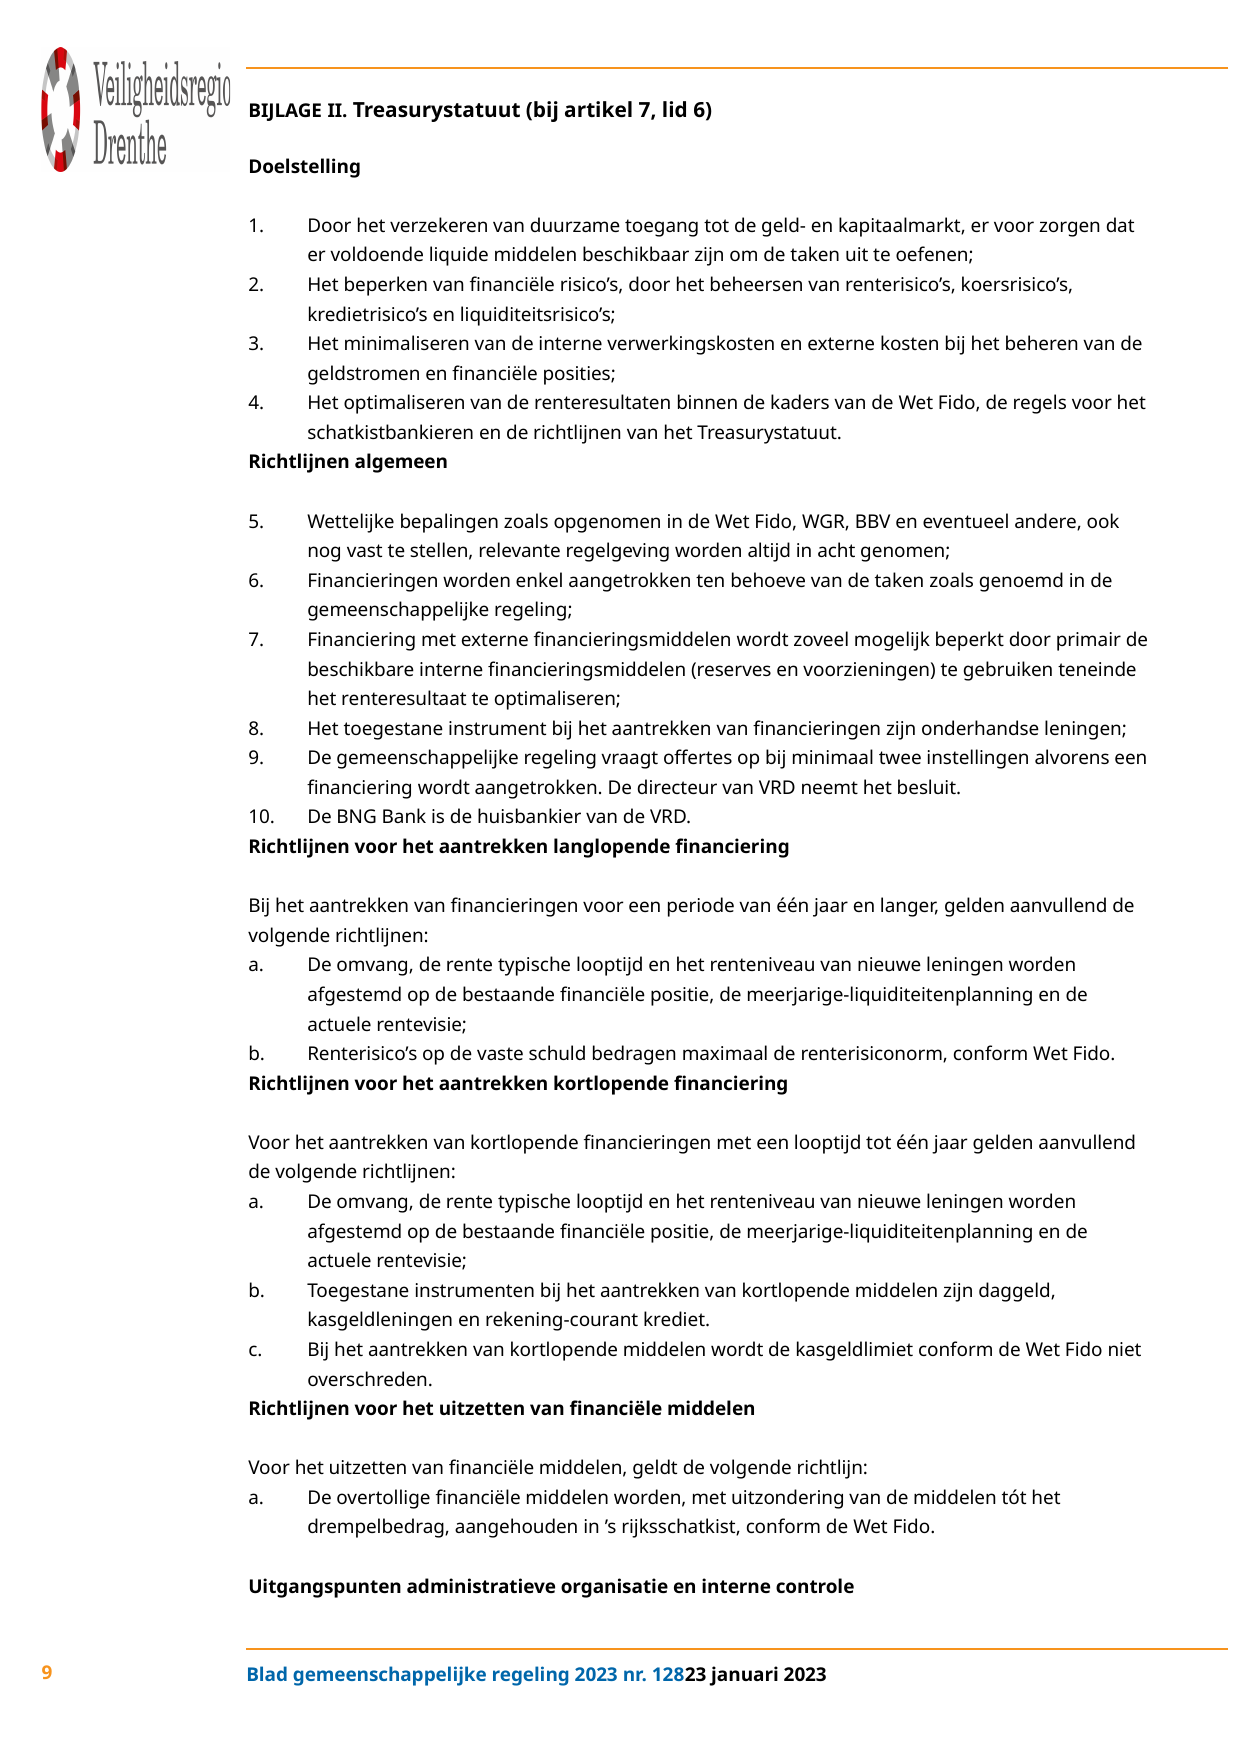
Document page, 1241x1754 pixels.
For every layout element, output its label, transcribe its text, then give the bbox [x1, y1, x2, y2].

text Uitgangspunten administratieve organisatie en interne controle [248, 1573, 1152, 1599]
list De omvang, de rente typische looptijd en het renteniveau van nieuwe leningen worden afgestemd op de bestaande financiële positie, de meerjarige-liquiditeitenplanning en de actuele rentevisie; [248, 1188, 1152, 1273]
list Financieringen worden enkel aangetrokken ten behoeve van de taken zoals genoemd in de gemeenschappelijke regeling; [248, 567, 1152, 622]
list Wettelijke bepalingen zoals opgenomen in de Wet Fido, WGR, BBV en eventueel andere, ook nog vast te stellen, relevante regelgeving worden altijd in acht genomen; [248, 508, 1152, 563]
list Het optimaliseren van de renteresultaten binnen de kaders van de Wet Fido, de regels voor het schatkistbankieren en de richtlijnen van het Treasurystatuut. [248, 389, 1152, 445]
list Door het verzekeren van duurzame toegang tot de geld- en kapitaalmarkt, er voor zorgen dat er voldoende liquide middelen beschikbaar zijn om de taken uit te oefenen; [248, 212, 1152, 267]
picture [41, 47, 231, 172]
text Voor het aantrekken van kortlopende financieringen met een looptijd tot één jaar gelden aanvullend de volgende richtlijnen: [248, 1129, 1152, 1184]
list Het toegestane instrument bij het aantrekken van financieringen zijn onderhandse leningen; [248, 715, 1152, 741]
text Richtlijnen voor het aantrekken langlopende financiering [248, 833, 1152, 859]
list Renterisico’s op de vaste schuld bedragen maximaal de renterisiconorm, conform Wet Fido. [248, 1040, 1152, 1066]
text Bij het aantrekken van financieringen voor een periode van één jaar en langer, gelden aanvullend de volgende richtlijnen: [248, 892, 1152, 948]
list Toegestane instrumenten bij het aantrekken van kortlopende middelen zijn daggeld, kasgeldleningen en rekening-courant krediet. [248, 1277, 1152, 1332]
text Richtlijnen voor het aantrekken kortlopende financiering [248, 1070, 1152, 1096]
text Doelstelling [248, 153, 1152, 179]
list De omvang, de rente typische looptijd en het renteniveau van nieuwe leningen worden afgestemd op de bestaande financiële positie, de meerjarige-liquiditeitenplanning en de actuele rentevisie; [248, 952, 1152, 1037]
text Richtlijnen voor het uitzetten van financiële middelen [248, 1395, 1152, 1421]
list De gemeenschappelijke regeling vraagt offertes op bij minimaal twee instellingen alvorens een financiering wordt aangetrokken. De directeur van VRD neemt het besluit. [248, 744, 1152, 800]
list De BNG Bank is de huisbankier van de VRD. [248, 804, 1152, 829]
text BIJLAGE II. Treasurystatuut (bij artikel 7, lid 6) [248, 95, 1152, 123]
text Voor het uitzetten van financiële middelen, geldt de volgende richtlijn: [248, 1454, 1152, 1480]
list Financiering met externe financieringsmiddelen wordt zoveel mogelijk beperkt door primair de beschikbare interne financieringsmiddelen (reserves en voorzieningen) te gebruiken teneinde het renteresultaat te optimaliseren; [248, 626, 1152, 711]
text Richtlijnen algemeen [248, 449, 1152, 474]
list Het beperken van financiële risico’s, door het beheersen van renterisico’s, koersrisico’s, kredietrisico’s en liquiditeitsrisico’s; [248, 271, 1152, 327]
list Bij het aantrekken van kortlopende middelen wordt de kasgeldlimiet conform de Wet Fido niet overschreden. [248, 1336, 1152, 1392]
list De overtollige financiële middelen worden, met uitzondering van de middelen tót het drempelbedrag, aangehouden in ’s rijksschatkist, conform de Wet Fido. [248, 1484, 1152, 1539]
list Het minimaliseren van de interne verwerkingskosten en externe kosten bij het beheren van de geldstromen en financiële posities; [248, 330, 1152, 386]
